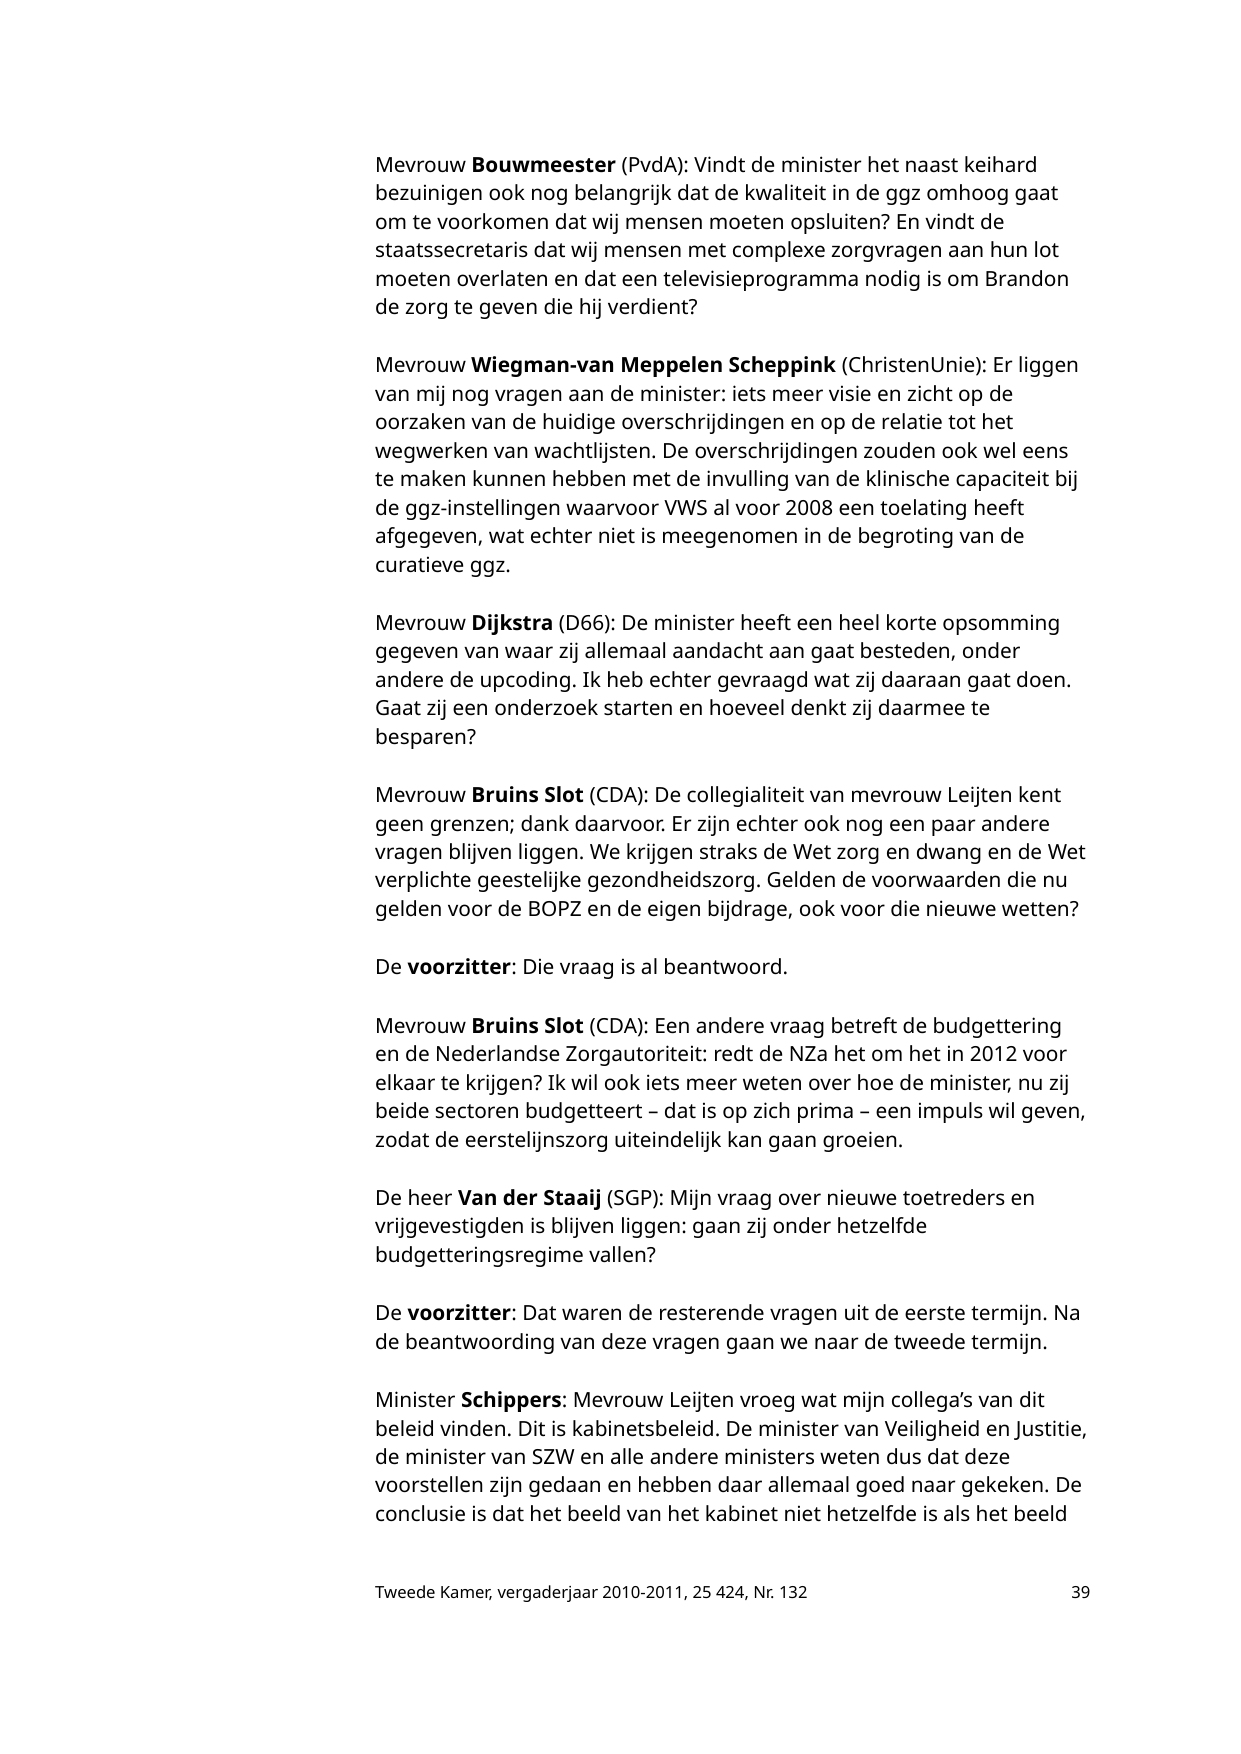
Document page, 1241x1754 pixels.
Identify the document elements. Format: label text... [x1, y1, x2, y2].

text De heer Van der Staaij (SGP): Mijn vraag over nieuwe toetreders en vrijgevestigden is blijven liggen: gaan zij onder hetzelfde budgetteringsregime vallen? [375, 1183, 1090, 1268]
text De voorzitter: Dat waren de resterende vragen uit de eerste termijn. Na de beantwoording van deze vragen gaan we naar de tweede termijn. [375, 1298, 1090, 1355]
text Minister Schippers: Mevrouw Leijten vroeg wat mijn collega’s van dit beleid vinden. Dit is kabinetsbeleid. De minister van Veiligheid en Justitie, de minister van SZW en alle andere ministers weten dus dat deze voorstellen zijn gedaan en hebben daar allemaal goed naar gekeken. De conclusie is dat het beeld van het kabinet niet hetzelfde is als het beeld [375, 1385, 1090, 1527]
text Mevrouw Dijkstra (D66): De minister heeft een heel korte opsomming gegeven van waar zij allemaal aandacht aan gaat besteden, onder andere de upcoding. Ik heb echter gevraagd wat zij daaraan gaat doen. Gaat zij een onderzoek starten en hoeveel denkt zij daarmee te besparen? [375, 608, 1090, 750]
text Mevrouw Bruins Slot (CDA): Een andere vraag betreft de budgettering en de Nederlandse Zorgautoriteit: redt de NZa het om het in 2012 voor elkaar te krijgen? Ik wil ook iets meer weten over hoe de minister, nu zij beide sectoren budgetteert – dat is op zich prima – een impuls wil geven, zodat de eerstelijnszorg uiteindelijk kan gaan groeien. [375, 1011, 1090, 1153]
text Mevrouw Bruins Slot (CDA): De collegialiteit van mevrouw Leijten kent geen grenzen; dank daarvoor. Er zijn echter ook nog een paar andere vragen blijven liggen. We krijgen straks de Wet zorg en dwang en de Wet verplichte geestelijke gezondheidszorg. Gelden de voorwaarden die nu gelden voor de BOPZ en de eigen bijdrage, ook voor die nieuwe wetten? [375, 780, 1090, 922]
text De voorzitter: Die vraag is al beantwoord. [375, 952, 1090, 981]
text Mevrouw Wiegman-van Meppelen Scheppink (ChristenUnie): Er liggen van mij nog vragen aan de minister: iets meer visie en zicht op de oorzaken van de huidige overschrijdingen en op de relatie tot het wegwerken van wachtlijsten. De overschrijdingen zouden ook wel eens te maken kunnen hebben met de invulling van de klinische capaciteit bij de ggz-instellingen waarvoor VWS al voor 2008 een toelating heeft afgegeven, wat echter niet is meegenomen in de begroting van de curatieve ggz. [375, 351, 1090, 578]
text Mevrouw Bouwmeester (PvdA): Vindt de minister het naast keihard bezuinigen ook nog belangrijk dat de kwaliteit in de ggz omhoog gaat om te voorkomen dat wij mensen moeten opsluiten? En vindt de staatssecretaris dat wij mensen met complexe zorgvragen aan hun lot moeten overlaten en dat een televisieprogramma nodig is om Brandon de zorg te geven die hij verdient? [375, 150, 1090, 321]
